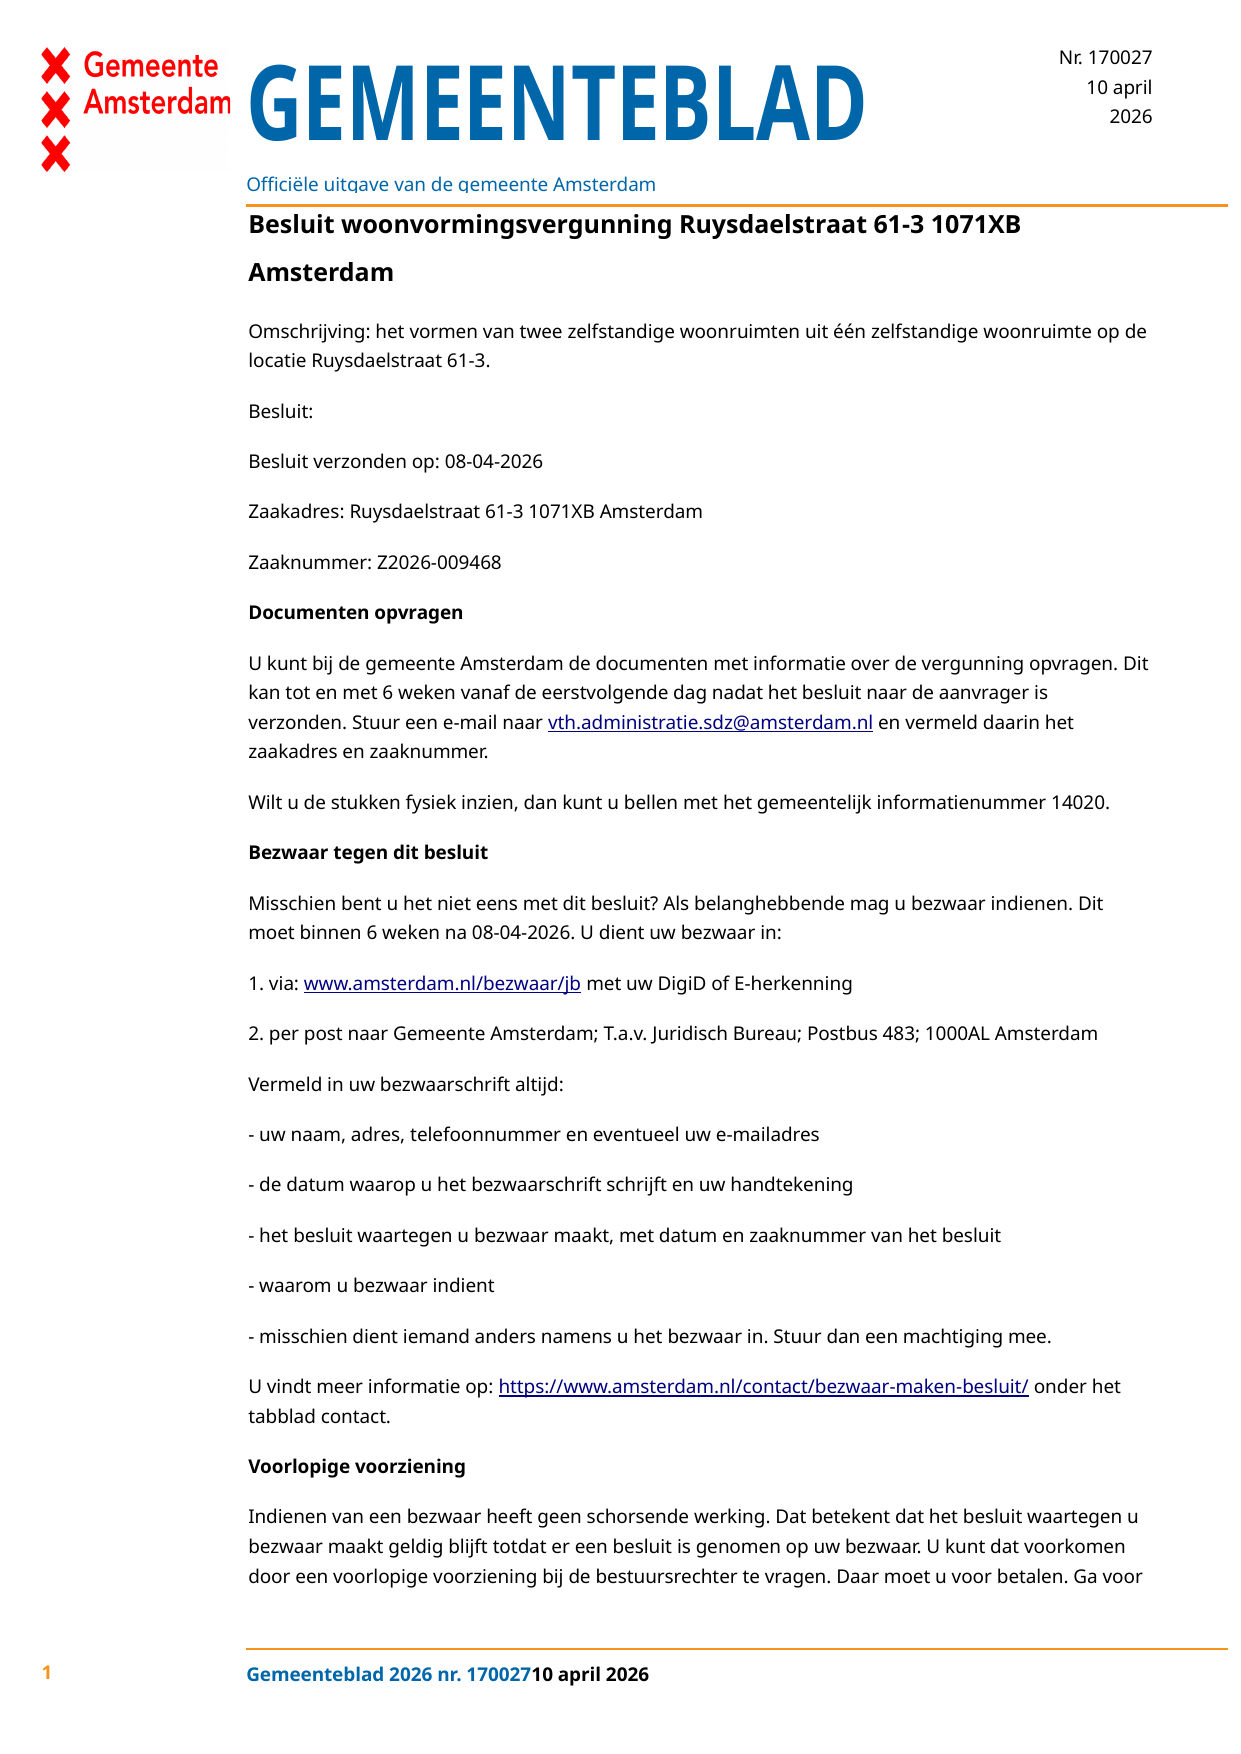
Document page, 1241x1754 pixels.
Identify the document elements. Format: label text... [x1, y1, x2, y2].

text Zaakadres: Ruysdaelstraat 61-3 1071XB Amsterdam [248, 499, 1152, 524]
text Voorlopige voorziening [248, 1453, 1152, 1479]
text U kunt bij de gemeente Amsterdam de documenten met informatie over de vergunning opvragen. Dit kan tot en met 6 weken vanaf de eerstvolgende dag nadat het besluit naar de aanvrager is verzonden. Stuur een e-mail naar vth.administratie.sdz@amsterdam.nl en vermeld daarin het zaakadres en zaaknummer. [248, 650, 1152, 764]
text Vermeld in uw bezwaarschrift altijd: [248, 1071, 1152, 1097]
text - het besluit waartegen u bezwaar maakt, met datum en zaaknummer van het besluit [248, 1222, 1152, 1248]
text Besluit verzonden op: 08-04-2026 [248, 448, 1152, 474]
text Besluit woonvormingsvergunning Ruysdaelstraat 61-3 1071XB Amsterdam [248, 207, 1152, 288]
text - waarom u bezwaar indient [248, 1272, 1152, 1298]
text Wilt u de stukken fysiek inzien, dan kunt u bellen met het gemeentelijk informatienummer 14020. [248, 789, 1152, 815]
text Bezwaar tegen dit besluit [248, 839, 1152, 865]
picture [41, 47, 231, 172]
text - de datum waarop u het bezwaarschrift schrijft en uw handtekening [248, 1172, 1152, 1197]
text Documenten opvragen [248, 599, 1152, 625]
text Besluit: [248, 398, 1152, 424]
text Misschien bent u het niet eens met dit besluit? Als belanghebbende mag u bezwaar indienen. Dit moet binnen 6 weken na 08-04-2026. U dient uw bezwaar in: [248, 890, 1152, 945]
text 1. via: www.amsterdam.nl/bezwaar/jb met uw DigiD of E-herkenning [248, 970, 1152, 996]
text U vindt meer informatie op: https://www.amsterdam.nl/contact/bezwaar-maken-besluit/ onder het tabblad contact. [248, 1373, 1152, 1429]
text Indienen van een bezwaar heeft geen schorsende werking. Dat betekent dat het besluit waartegen u bezwaar maakt geldig blijft totdat er een besluit is genomen op uw bezwaar. U kunt dat voorkomen door een voorlopige voorziening bij de bestuursrechter te vragen. Daar moet u voor betalen. Ga voor [248, 1504, 1152, 1589]
text - uw naam, adres, telefoonnummer en eventueel uw e-mailadres [248, 1121, 1152, 1147]
text - misschien dient iemand anders namens u het bezwaar in. Stuur dan een machtiging mee. [248, 1323, 1152, 1349]
text 2. per post naar Gemeente Amsterdam; T.a.v. Juridisch Bureau; Postbus 483; 1000AL Amsterdam [248, 1020, 1152, 1046]
text Omschrijving: het vormen van twee zelfstandige woonruimten uit één zelfstandige woonruimte op de locatie Ruysdaelstraat 61-3. [248, 318, 1152, 373]
text Zaaknummer: Z2026-009468 [248, 549, 1152, 575]
